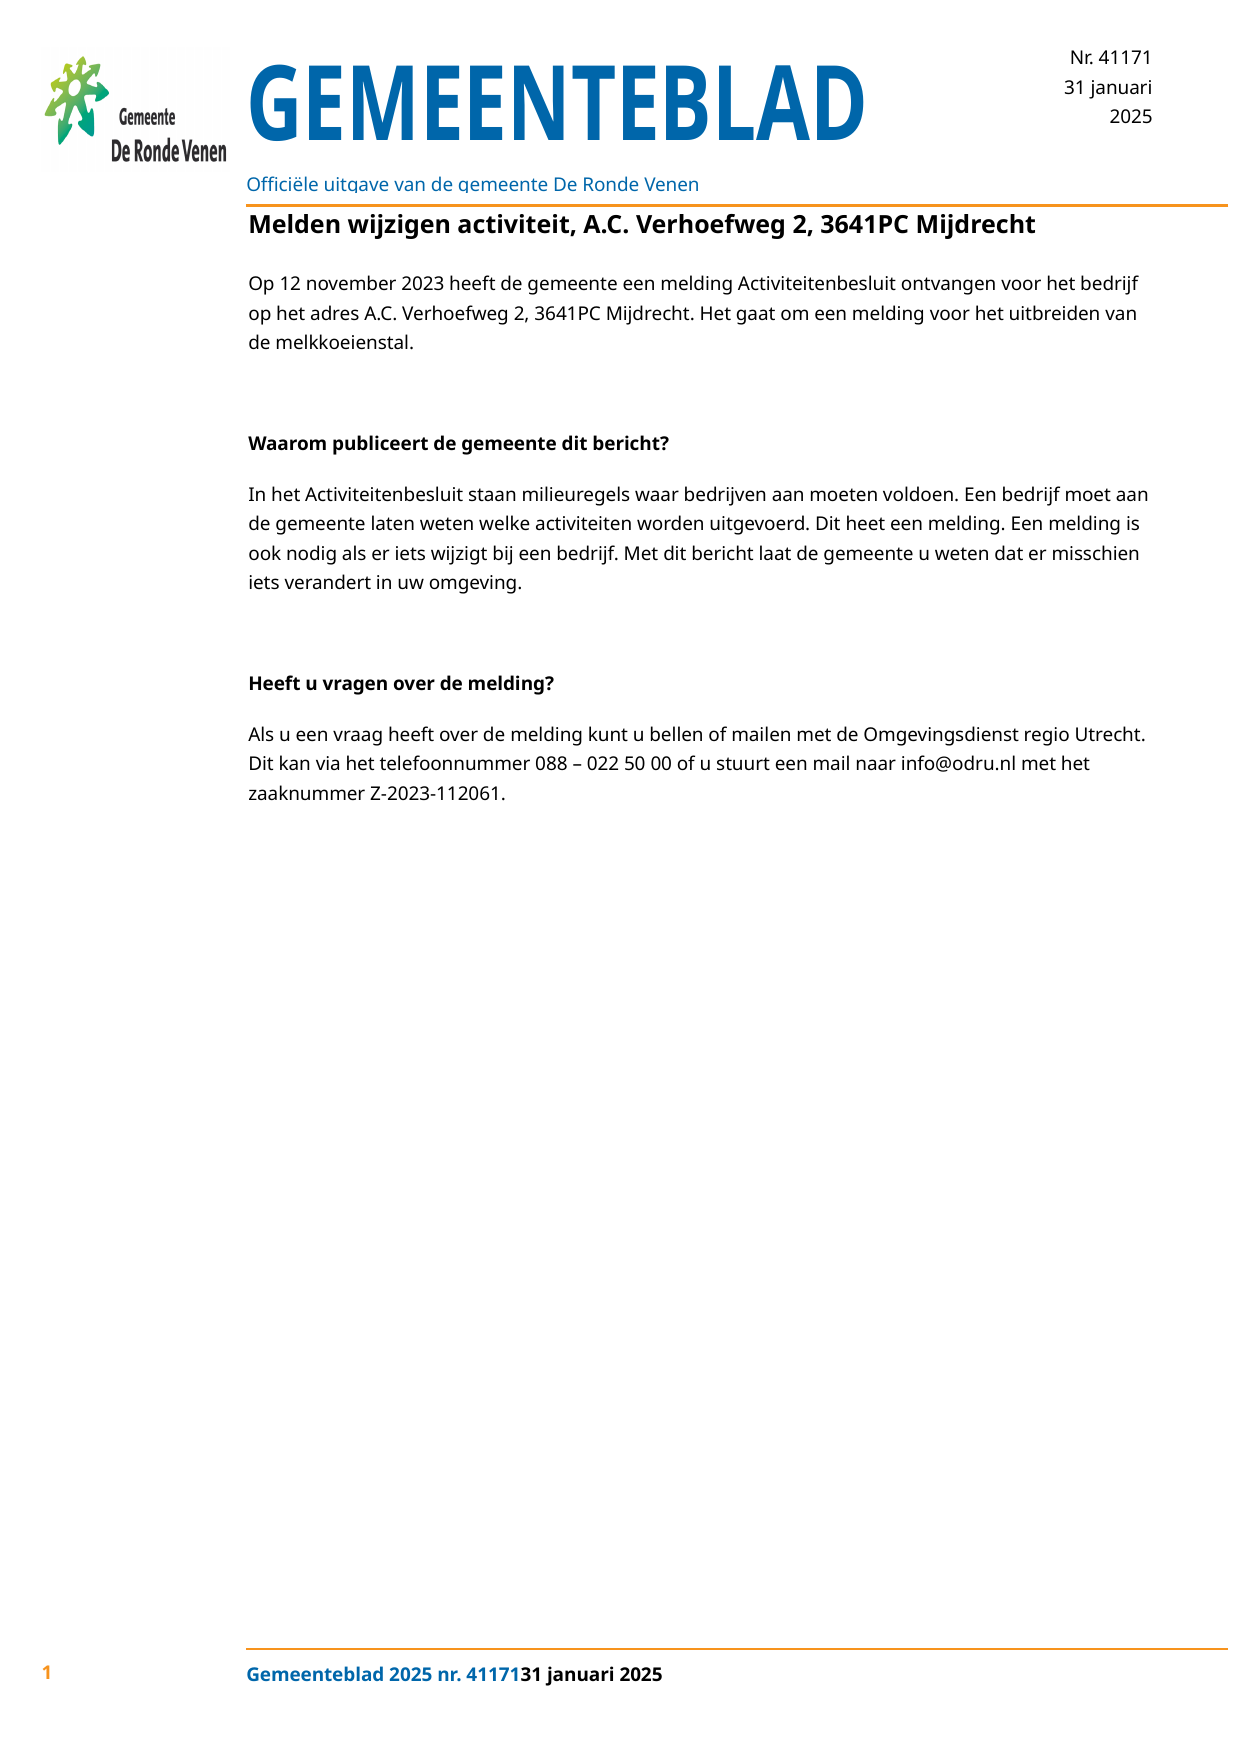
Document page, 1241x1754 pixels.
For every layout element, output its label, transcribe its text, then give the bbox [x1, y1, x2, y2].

text In het Activiteitenbesluit staan milieuregels waar bedrijven aan moeten voldoen. Een bedrijf moet aan de gemeente laten weten welke activiteiten worden uitgevoerd. Dit heet een melding. Een melding is ook nodig als er iets wijzigt bij een bedrijf. Met dit bericht laat de gemeente u weten dat er misschien iets verandert in uw omgeving. [248, 481, 1152, 595]
text Heeft u vragen over de melding? [248, 670, 1152, 696]
picture [41, 47, 231, 172]
text Waarom publiceert de gemeente dit bericht? [248, 430, 1152, 456]
text Melden wijzigen activiteit, A.C. Verhoefweg 2, 3641PC Mijdrecht [248, 207, 1152, 241]
text Als u een vraag heeft over de melding kunt u bellen of mailen met de Omgevingsdienst regio Utrecht. Dit kan via het telefoonnummer 088 – 022 50 00 of u stuurt een mail naar info@odru.nl met het zaaknummer Z-2023-112061. [248, 721, 1152, 806]
text Op 12 november 2023 heeft de gemeente een melding Activiteitenbesluit ontvangen voor het bedrijf op het adres A.C. Verhoefweg 2, 3641PC Mijdrecht. Het gaat om een melding voor het uitbreiden van de melkkoeienstal. [248, 270, 1152, 355]
